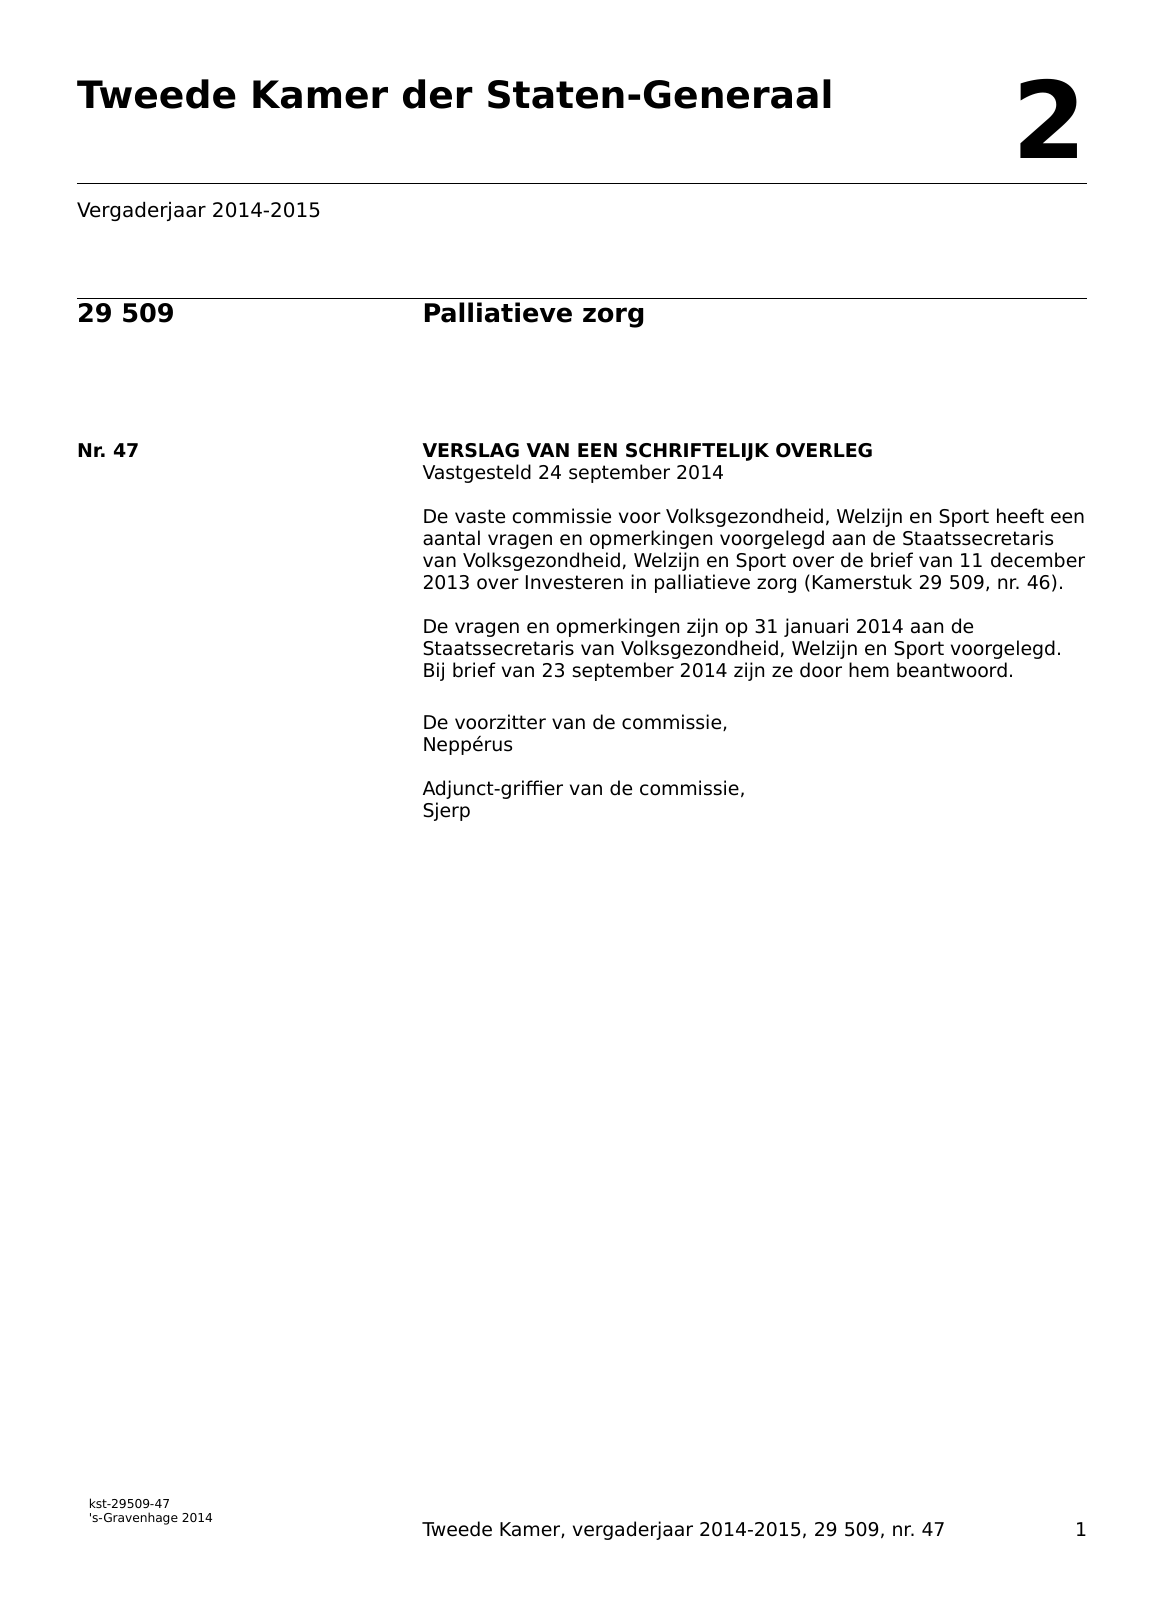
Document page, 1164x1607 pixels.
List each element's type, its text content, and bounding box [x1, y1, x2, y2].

text kst-29509-47 [88, 1497, 323, 1511]
text De vragen en opmerkingen zijn op 31 januari 2014 aan de Staatssecretaris van Volksgezondheid, Welzijn en Sport voorgelegd. Bij brief van 23 september 2014 zijn ze door hem beantwoord. [422, 616, 1087, 682]
subtitle Nr. 47 VERSLAG VAN EEN SCHRIFTELIJK OVERLEG [77, 440, 1087, 462]
text De vaste commissie voor Volksgezondheid, Welzijn en Sport heeft een aantal vragen en opmerkingen voorgelegd aan de Staatssecretaris van Volksgezondheid, Welzijn en Sport over de brief van 11 december 2013 over Investeren in palliatieve zorg (Kamerstuk 29 509, nr. 46). [422, 506, 1087, 594]
table_header 2 [886, 59, 1087, 183]
subtitle 29 509 Palliatieve zorg [77, 299, 1087, 329]
table_header Tweede Kamer der Staten-Generaal [77, 59, 886, 183]
table_cell Vergaderjaar 2014-2015 [77, 184, 1087, 298]
text 's-Gravenhage 2014 [88, 1511, 323, 1525]
text De voorzitter van de commissie, Neppérus [422, 712, 1087, 756]
text Adjunct-griffier van de commissie, Sjerp [422, 778, 1087, 822]
text Vastgesteld 24 september 2014 [422, 462, 1087, 484]
